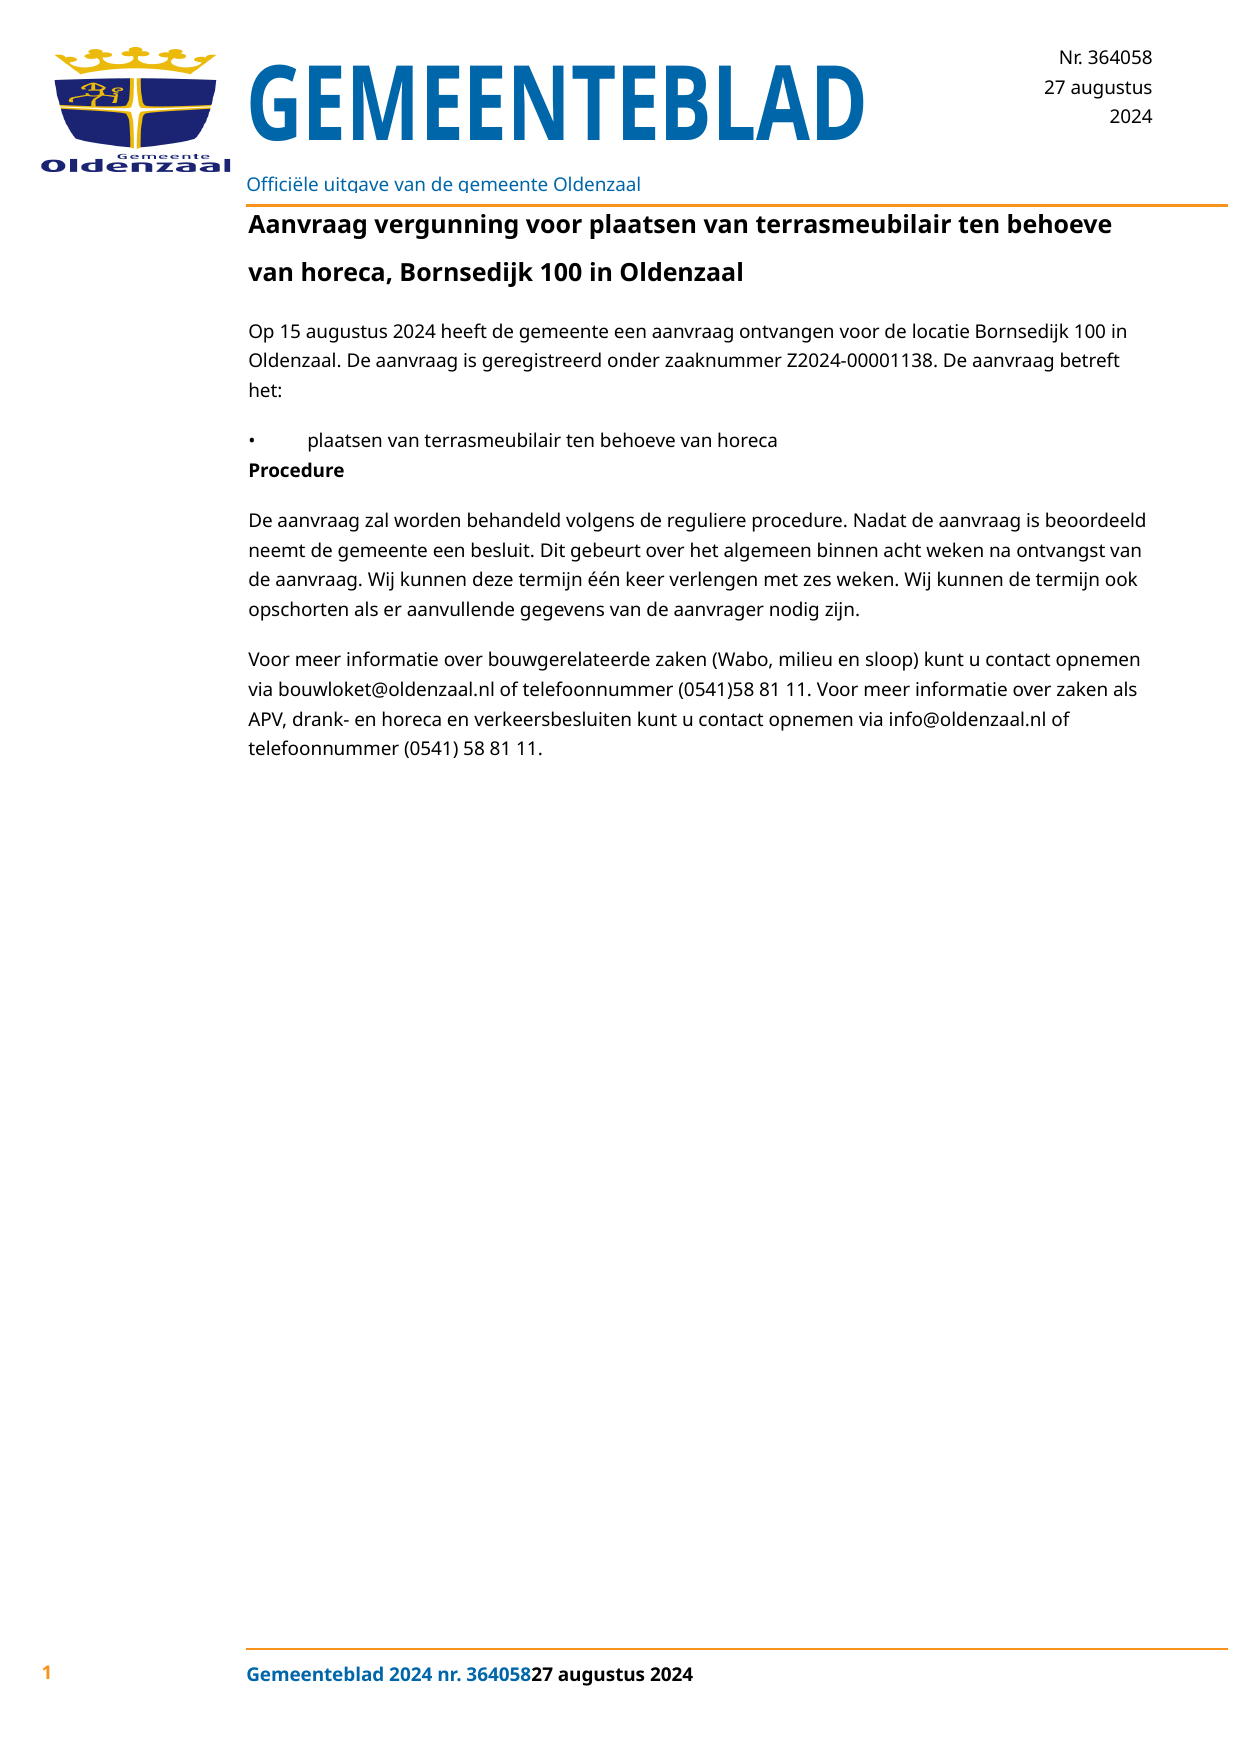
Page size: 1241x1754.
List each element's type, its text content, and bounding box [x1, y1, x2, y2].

text Op 15 augustus 2024 heeft de gemeente een aanvraag ontvangen voor de locatie Bornsedijk 100 in Oldenzaal. De aanvraag is geregistreerd onder zaaknummer Z2024-00001138. De aanvraag betreft het: [248, 318, 1152, 403]
text Voor meer informatie over bouwgerelateerde zaken (Wabo, milieu en sloop) kunt u contact opnemen via bouwloket@oldenzaal.nl of telefoonnummer (0541)58 81 11. Voor meer informatie over zaken als APV, drank- en horeca en verkeersbesluiten kunt u contact opnemen via info@oldenzaal.nl of telefoonnummer (0541) 58 81 11. [248, 647, 1152, 761]
picture [41, 47, 231, 172]
text Procedure [248, 457, 1152, 483]
list plaatsen van terrasmeubilair ten behoeve van horeca [248, 427, 1152, 453]
text De aanvraag zal worden behandeld volgens de reguliere procedure. Nadat de aanvraag is beoordeeld neemt de gemeente een besluit. Dit gebeurt over het algemeen binnen acht weken na ontvangst van de aanvraag. Wij kunnen deze termijn één keer verlengen met zes weken. Wij kunnen de termijn ook opschorten als er aanvullende gegevens van de aanvrager nodig zijn. [248, 507, 1152, 622]
text Aanvraag vergunning voor plaatsen van terrasmeubilair ten behoeve van horeca, Bornsedijk 100 in Oldenzaal [248, 207, 1152, 288]
